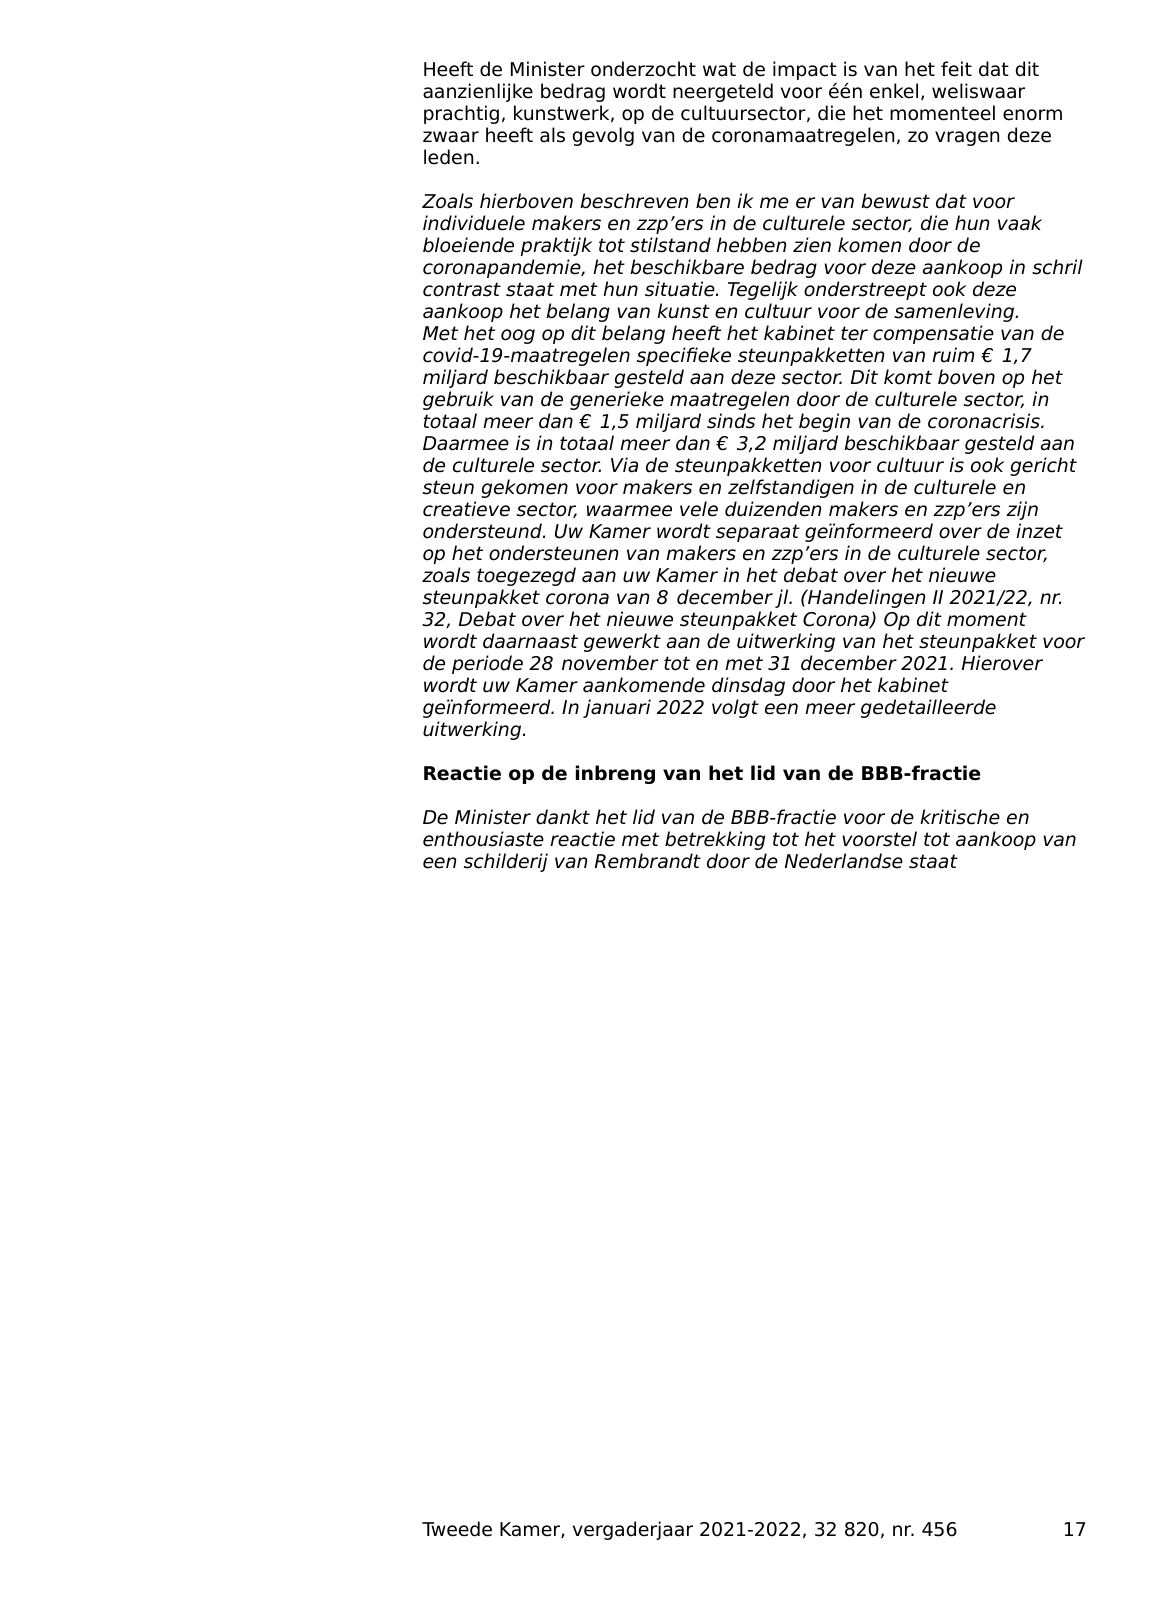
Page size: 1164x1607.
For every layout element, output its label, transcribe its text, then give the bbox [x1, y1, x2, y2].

text Zoals hierboven beschreven ben ik me er van bewust dat voor individuele makers en zzp’ers in de culturele sector, die hun vaak bloeiende praktijk tot stilstand hebben zien komen door de coronapandemie, het beschikbare bedrag voor deze aankoop in schril contrast staat met hun situatie. Tegelijk onderstreept ook deze aankoop het belang van kunst en cultuur voor de samenleving. [422, 191, 1087, 323]
text Met het oog op dit belang heeft het kabinet ter compensatie van de covid-19-maatregelen specifieke steunpakketten van ruim € 1,7 miljard beschikbaar gesteld aan deze sector. Dit komt boven op het gebruik van de generieke maatregelen door de culturele sector, in totaal meer dan € 1,5 miljard sinds het begin van de coronacrisis. Daarmee is in totaal meer dan € 3,2 miljard beschikbaar gesteld aan de culturele sector. Via de steunpakketten voor cultuur is ook gericht steun gekomen voor makers en zelfstandigen in de culturele en creatieve sector, waarmee vele duizenden makers en zzp’ers zijn ondersteund. Uw Kamer wordt separaat geïnformeerd over de inzet op het ondersteunen van makers en zzp’ers in de culturele sector, zoals toegezegd aan uw Kamer in het debat over het nieuwe steunpakket corona van 8 december jl. (Handelingen II 2021/22, nr. 32, Debat over het nieuwe steunpakket Corona) Op dit moment wordt daarnaast gewerkt aan de uitwerking van het steunpakket voor de periode 28 november tot en met 31 december 2021. Hierover wordt uw Kamer aankomende dinsdag door het kabinet geïnformeerd. In januari 2022 volgt een meer gedetailleerde uitwerking. [422, 323, 1087, 741]
text De Minister dankt het lid van de BBB-fractie voor de kritische en enthousiaste reactie met betrekking tot het voorstel tot aankoop van een schilderij van Rembrandt door de Nederlandse staat [422, 807, 1087, 873]
text Heeft de Minister onderzocht wat de impact is van het feit dat dit aanzienlijke bedrag wordt neergeteld voor één enkel, weliswaar prachtig, kunstwerk, op de cultuursector, die het momenteel enorm zwaar heeft als gevolg van de coronamaatregelen, zo vragen deze leden. [422, 59, 1087, 169]
subtitle Reactie op de inbreng van het lid van de BBB-fractie [422, 763, 1087, 785]
